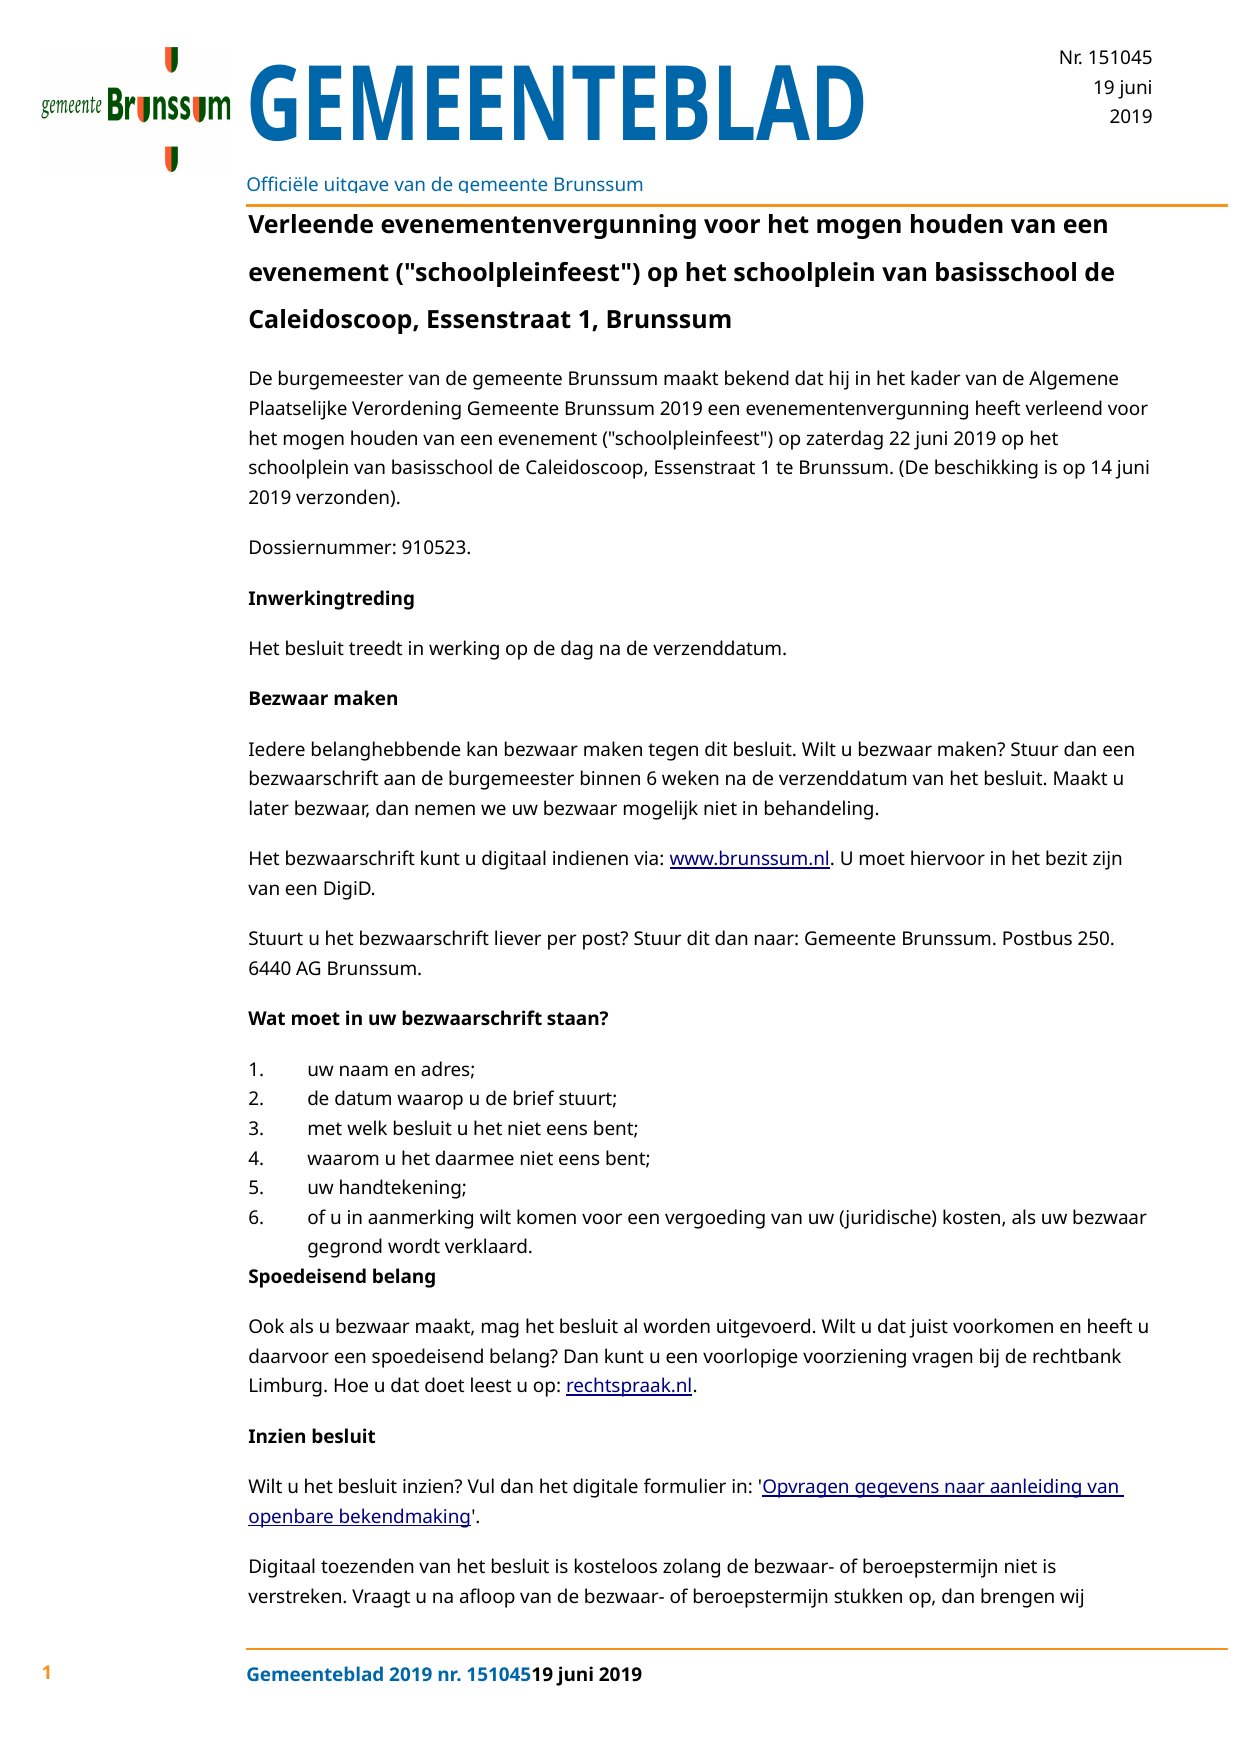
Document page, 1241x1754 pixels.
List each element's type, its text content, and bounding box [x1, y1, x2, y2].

text Bezwaar maken [248, 686, 1152, 711]
text Het bezwaarschrift kunt u digitaal indienen via: www.brunssum.nl. U moet hiervoor in het bezit zijn van een DigiD. [248, 846, 1152, 901]
list waarom u het daarmee niet eens bent; [248, 1145, 1152, 1170]
list met welk besluit u het niet eens bent; [248, 1115, 1152, 1141]
text De burgemeester van de gemeente Brunssum maakt bekend dat hij in het kader van de Algemene Plaatselijke Verordening Gemeente Brunssum 2019 een evenementenvergunning heeft verleend voor het mogen houden van een evenement ("schoolpleinfeest") op zaterdag 22 juni 2019 op het schoolplein van basisschool de Caleidoscoop, Essenstraat 1 te Brunssum. (De beschikking is op 14 juni 2019 verzonden). [248, 366, 1152, 509]
text Stuurt u het bezwaarschrift liever per post? Stuur dit dan naar: Gemeente Brunssum. Postbus 250. 6440 AG Brunssum. [248, 926, 1152, 981]
text Verleende evenementenvergunning voor het mogen houden van een evenement ("schoolpleinfeest") op het schoolplein van basisschool de Caleidoscoop, Essenstraat 1, Brunssum [248, 207, 1152, 336]
text Ook als u bezwaar maakt, mag het besluit al worden uitgevoerd. Wilt u dat juist voorkomen en heeft u daarvoor een spoedeisend belang? Dan kunt u een voorlopige voorziening vragen bij de rechtbank Limburg. Hoe u dat doet leest u op: rechtspraak.nl. [248, 1313, 1152, 1398]
text Digitaal toezenden van het besluit is kosteloos zolang de bezwaar- of beroepstermijn niet is verstreken. Vraagt u na afloop van de bezwaar- of beroepstermijn stukken op, dan brengen wij [248, 1553, 1152, 1609]
list de datum waarop u de brief stuurt; [248, 1086, 1152, 1111]
text Dossiernummer: 910523. [248, 534, 1152, 560]
text Inzien besluit [248, 1423, 1152, 1449]
picture [41, 47, 231, 172]
text Iedere belanghebbende kan bezwaar maken tegen dit besluit. Wilt u bezwaar maken? Stuur dan een bezwaarschrift aan de burgemeester binnen 6 weken na de verzenddatum van het besluit. Maakt u later bezwaar, dan nemen we uw bezwaar mogelijk niet in behandeling. [248, 736, 1152, 821]
text Spoedeisend belang [248, 1263, 1152, 1289]
list uw naam en adres; [248, 1056, 1152, 1082]
text Wilt u het besluit inzien? Vul dan het digitale formulier in: 'Opvragen gegevens naar aanleiding van openbare bekendmaking'. [248, 1473, 1152, 1529]
text Wat moet in uw bezwaarschrift staan? [248, 1006, 1152, 1031]
text Inwerkingtreding [248, 585, 1152, 610]
list uw handtekening; [248, 1174, 1152, 1200]
list of u in aanmerking wilt komen voor een vergoeding van uw (juridische) kosten, als uw bezwaar gegrond wordt verklaard. [248, 1204, 1152, 1259]
text Het besluit treedt in werking op de dag na de verzenddatum. [248, 635, 1152, 661]
